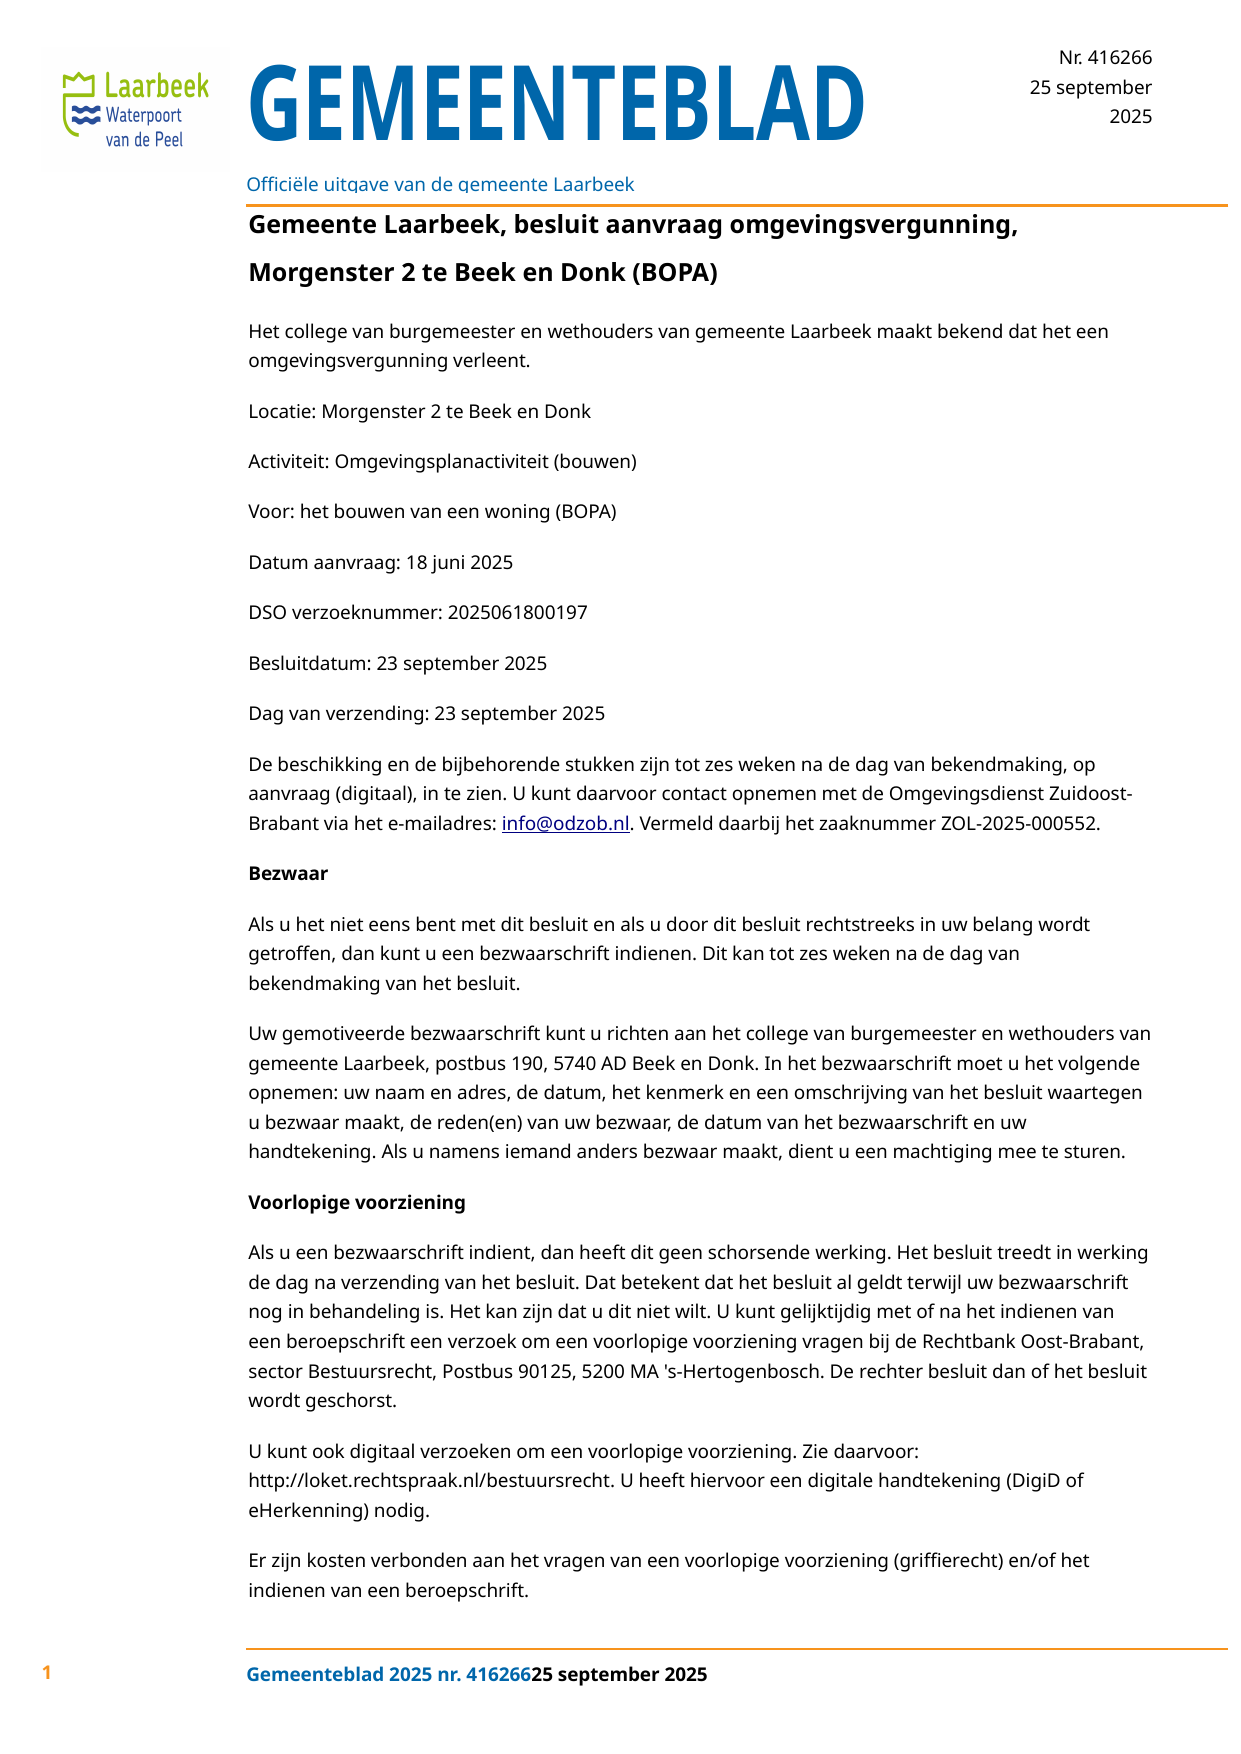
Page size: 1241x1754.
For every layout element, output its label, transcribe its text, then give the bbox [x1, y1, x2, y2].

text Als u een bezwaarschrift indient, dan heeft dit geen schorsende werking. Het besluit treedt in werking de dag na verzending van het besluit. Dat betekent dat het besluit al geldt terwijl uw bezwaarschrift nog in behandeling is. Het kan zijn dat u dit niet wilt. U kunt gelijktijdig met of na het indienen van een beroepschrift een verzoek om een voorlopige voorziening vragen bij de Rechtbank Oost-Brabant, sector Bestuursrecht, Postbus 90125, 5200 MA 's‑Hertogenbosch. De rechter besluit dan of het besluit wordt geschorst. [248, 1239, 1152, 1413]
text Er zijn kosten verbonden aan het vragen van een voorlopige voorziening (griffierecht) en/of het indienen van een beroepschrift. [248, 1547, 1152, 1603]
text Gemeente Laarbeek, besluit aanvraag omgevingsvergunning, Morgenster 2 te Beek en Donk (BOPA) [248, 207, 1152, 288]
text Datum aanvraag: 18 juni 2025 [248, 549, 1152, 575]
text U kunt ook digitaal verzoeken om een voorlopige voorziening. Zie daarvoor: http://loket.rechtspraak.nl/bestuursrecht. U heeft hiervoor een digitale handtekening (DigiD of eHerkenning) nodig. [248, 1438, 1152, 1523]
text Bezwaar [248, 860, 1152, 886]
text De beschikking en de bijbehorende stukken zijn tot zes weken na de dag van bekendmaking, op aanvraag (digitaal), in te zien. U kunt daarvoor contact opnemen met de Omgevingsdienst Zuidoost-Brabant via het e-mailadres: info@odzob.nl. Vermeld daarbij het zaaknummer ZOL-2025-000552. [248, 751, 1152, 836]
text Uw gemotiveerde bezwaarschrift kunt u richten aan het college van burgemeester en wethouders van gemeente Laarbeek, postbus 190, 5740 AD Beek en Donk. In het bezwaarschrift moet u het volgende opnemen: uw naam en adres, de datum, het kenmerk en een omschrijving van het besluit waartegen u bezwaar maakt, de reden(en) van uw bezwaar, de datum van het bezwaarschrift en uw handtekening. Als u namens iemand anders bezwaar maakt, dient u een machtiging mee te sturen. [248, 1020, 1152, 1164]
text Besluitdatum: 23 september 2025 [248, 650, 1152, 676]
text Locatie: Morgenster 2 te Beek en Donk [248, 398, 1152, 424]
text Dag van verzending: 23 september 2025 [248, 700, 1152, 726]
text Voorlopige voorziening [248, 1189, 1152, 1215]
text Voor: het bouwen van een woning (BOPA) [248, 499, 1152, 524]
text Het college van burgemeester en wethouders van gemeente Laarbeek maakt bekend dat het een omgevingsvergunning verleent. [248, 318, 1152, 373]
text DSO verzoeknummer: 2025061800197 [248, 599, 1152, 625]
picture [41, 47, 231, 172]
text Als u het niet eens bent met dit besluit en als u door dit besluit rechtstreeks in uw belang wordt getroffen, dan kunt u een bezwaarschrift indienen. Dit kan tot zes weken na de dag van bekendmaking van het besluit. [248, 911, 1152, 996]
text Activiteit: Omgevingsplanactiviteit (bouwen) [248, 448, 1152, 474]
